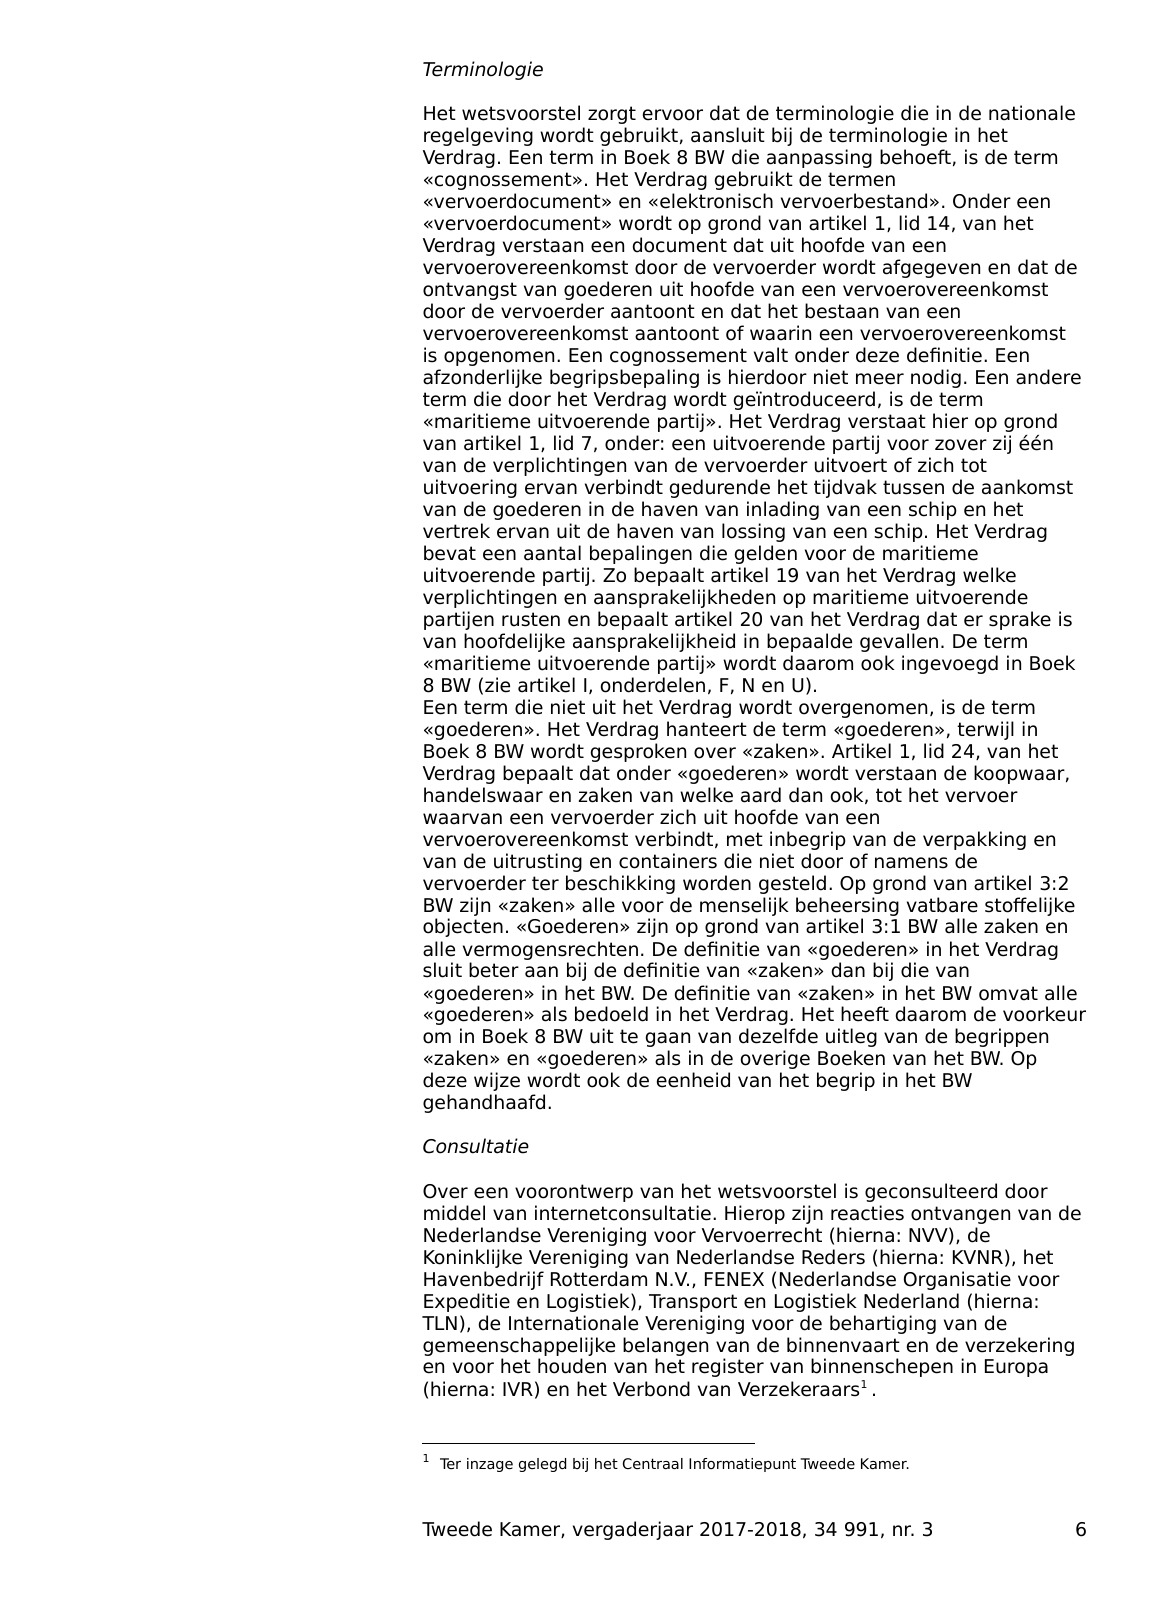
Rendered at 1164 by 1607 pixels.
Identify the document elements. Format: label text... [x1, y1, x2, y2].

text Het wetsvoorstel zorgt ervoor dat de terminologie die in de nationale regelgeving wordt gebruikt, aansluit bij de terminologie in het Verdrag. Een term in Boek 8 BW die aanpassing behoeft, is de term «cognossement». Het Verdrag gebruikt de termen «vervoerdocument» en «elektronisch vervoerbestand». Onder een «vervoerdocument» wordt op grond van artikel 1, lid 14, van het Verdrag verstaan een document dat uit hoofde van een vervoerovereenkomst door de vervoerder wordt afgegeven en dat de ontvangst van goederen uit hoofde van een vervoerovereenkomst door de vervoerder aantoont en dat het bestaan van een vervoerovereenkomst aantoont of waarin een vervoerovereenkomst is opgenomen. Een cognossement valt onder deze definitie. Een afzonderlijke begripsbepaling is hierdoor niet meer nodig. Een andere term die door het Verdrag wordt geïntroduceerd, is de term «maritieme uitvoerende partij». Het Verdrag verstaat hier op grond van artikel 1, lid 7, onder: een uitvoerende partij voor zover zij één van de verplichtingen van de vervoerder uitvoert of zich tot uitvoering ervan verbindt gedurende het tijdvak tussen de aankomst van de goederen in de haven van inlading van een schip en het vertrek ervan uit de haven van lossing van een schip. Het Verdrag bevat een aantal bepalingen die gelden voor de maritieme uitvoerende partij. Zo bepaalt artikel 19 van het Verdrag welke verplichtingen en aansprakelijkheden op maritieme uitvoerende partijen rusten en bepaalt artikel 20 van het Verdrag dat er sprake is van hoofdelijke aansprakelijkheid in bepaalde gevallen. De term «maritieme uitvoerende partij» wordt daarom ook ingevoegd in Boek 8 BW (zie artikel I, onderdelen, F, N en U). [422, 103, 1087, 697]
subtitle Terminologie [422, 59, 1087, 81]
subtitle Consultatie [422, 1136, 1087, 1158]
text Over een voorontwerp van het wetsvoorstel is geconsulteerd door middel van internetconsultatie. Hierop zijn reacties ontvangen van de Nederlandse Vereniging voor Vervoerrecht (hierna: NVV), de Koninklijke Vereniging van Nederlandse Reders (hierna: KVNR), het Havenbedrijf Rotterdam N.V., FENEX (Nederlandse Organisatie voor Expeditie en Logistiek), Transport en Logistiek Nederland (hierna: TLN), de Internationale Vereniging voor de behartiging van de gemeenschappelijke belangen van de binnenvaart en de verzekering en voor het houden van het register van binnenschepen in Europa (hierna: IVR) en het Verbond van Verzekeraars. [422, 1181, 1087, 1400]
text Een term die niet uit het Verdrag wordt overgenomen, is de term «goederen». Het Verdrag hanteert de term «goederen», terwijl in Boek 8 BW wordt gesproken over «zaken». Artikel 1, lid 24, van het Verdrag bepaalt dat onder «goederen» wordt verstaan de koopwaar, handelswaar en zaken van welke aard dan ook, tot het vervoer waarvan een vervoerder zich uit hoofde van een vervoerovereenkomst verbindt, met inbegrip van de verpakking en van de uitrusting en containers die niet door of namens de vervoerder ter beschikking worden gesteld. Op grond van artikel 3:2 BW zijn «zaken» alle voor de menselijk beheersing vatbare stoffelijke objecten. «Goederen» zijn op grond van artikel 3:1 BW alle zaken en alle vermogensrechten. De definitie van «goederen» in het Verdrag sluit beter aan bij de definitie van «zaken» dan bij die van «goederen» in het BW. De definitie van «zaken» in het BW omvat alle «goederen» als bedoeld in het Verdrag. Het heeft daarom de voorkeur om in Boek 8 BW uit te gaan van dezelfde uitleg van de begrippen «zaken» en «goederen» als in de overige Boeken van het BW. Op deze wijze wordt ook de eenheid van het begrip in het BW gehandhaafd. [422, 697, 1087, 1114]
text Ter inzage gelegd bij het Centraal Informatiepunt Tweede Kamer. [422, 1452, 1087, 1474]
